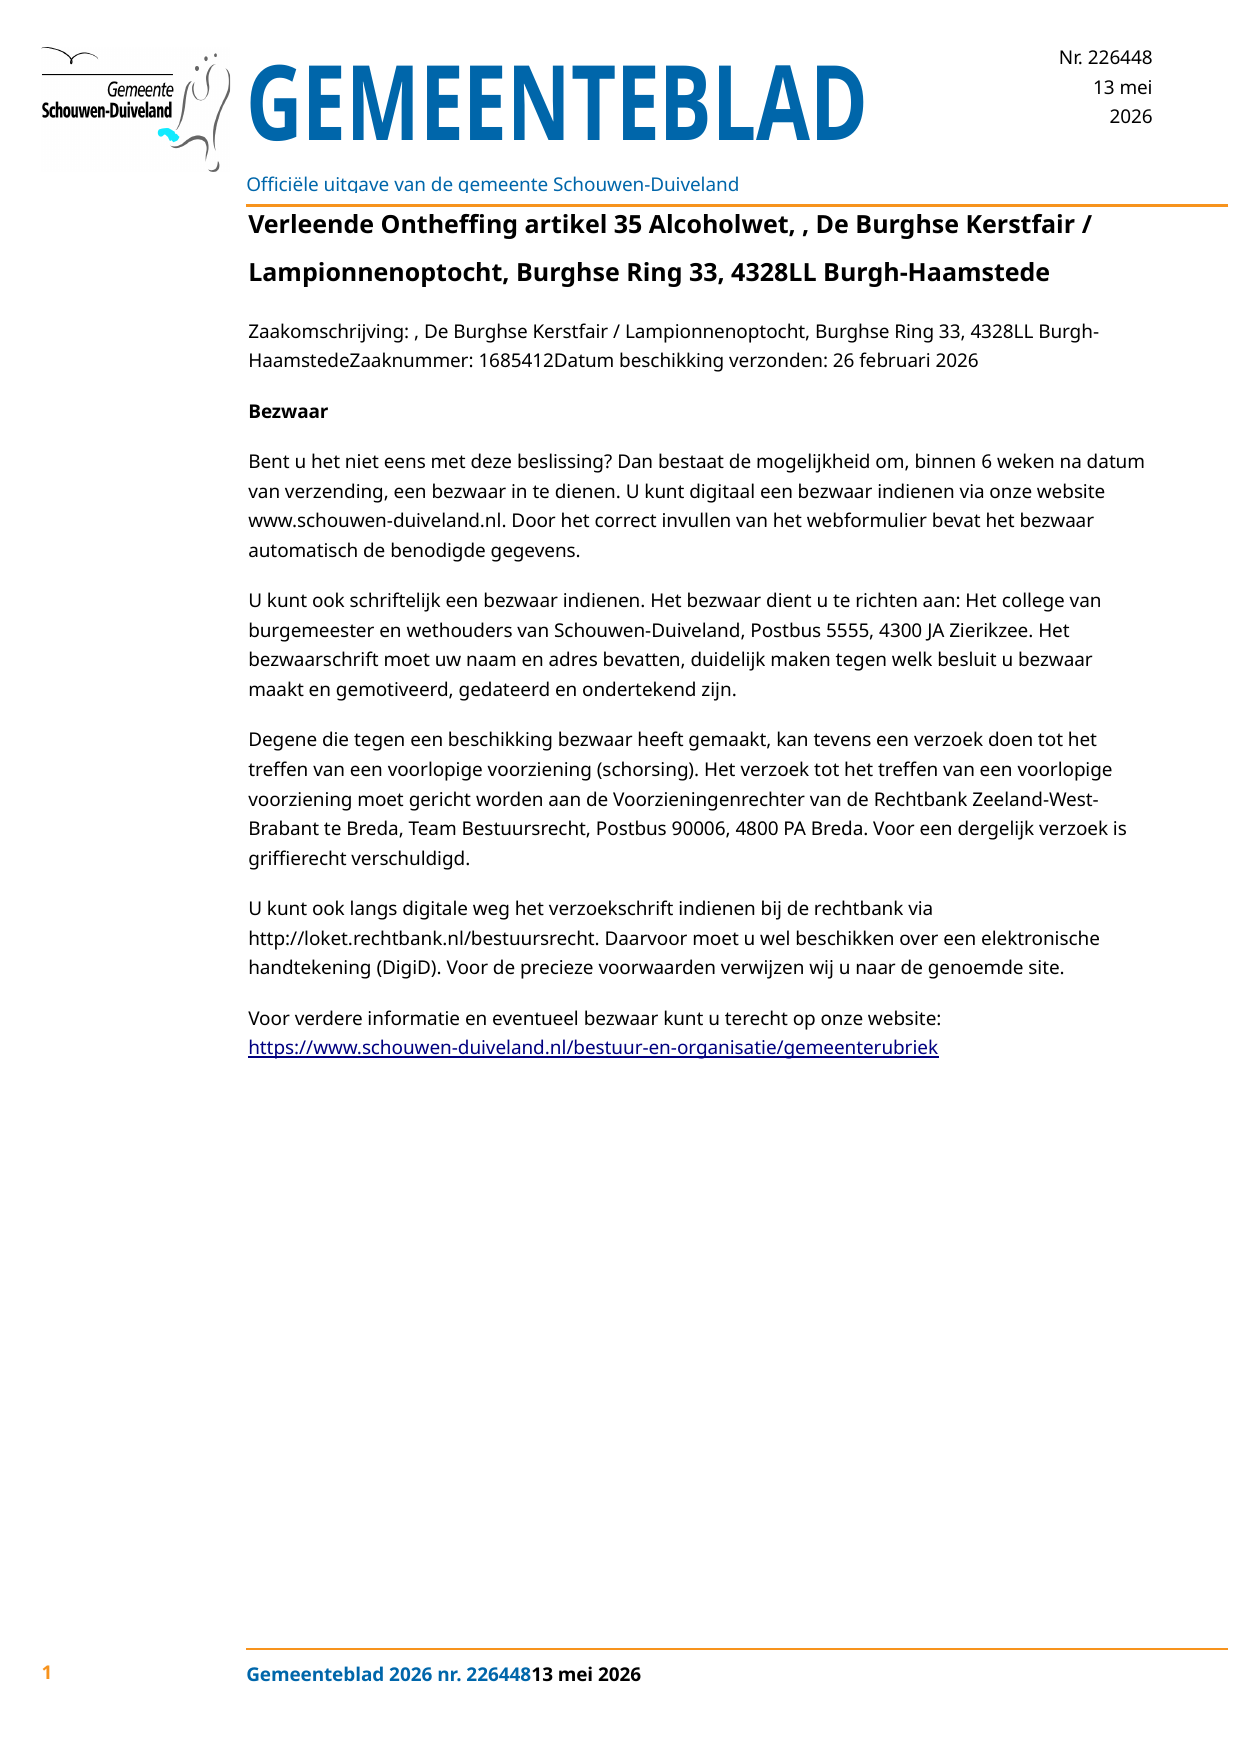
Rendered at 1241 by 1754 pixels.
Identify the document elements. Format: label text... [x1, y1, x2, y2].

text Verleende Ontheffing artikel 35 Alcoholwet, , De Burghse Kerstfair / Lampionnenoptocht, Burghse Ring 33, 4328LL Burgh-Haamstede [248, 207, 1152, 288]
text Zaakomschrijving: , De Burghse Kerstfair / Lampionnenoptocht, Burghse Ring 33, 4328LL Burgh-HaamstedeZaaknummer: 1685412Datum beschikking verzonden: 26 februari 2026 [248, 318, 1152, 373]
picture [41, 47, 231, 172]
text U kunt ook langs digitale weg het verzoekschrift indienen bij de rechtbank via http://loket.rechtbank.nl/bestuursrecht. Daarvoor moet u wel beschikken over een elektronische handtekening (DigiD). Voor de precieze voorwaarden verwijzen wij u naar de genoemde site. [248, 895, 1152, 980]
text U kunt ook schriftelijk een bezwaar indienen. Het bezwaar dient u te richten aan: Het college van burgemeester en wethouders van Schouwen-Duiveland, Postbus 5555, 4300 JA Zierikzee. Het bezwaarschrift moet uw naam en adres bevatten, duidelijk maken tegen welk besluit u bezwaar maakt en gemotiveerd, gedateerd en ondertekend zijn. [248, 587, 1152, 702]
text Bent u het niet eens met deze beslissing? Dan bestaat de mogelijkheid om, binnen 6 weken na datum van verzending, een bezwaar in te dienen. U kunt digitaal een bezwaar indienen via onze website www.schouwen-duiveland.nl. Door het correct invullen van het webformulier bevat het bezwaar automatisch de benodigde gegevens. [248, 448, 1152, 563]
text Voor verdere informatie en eventueel bezwaar kunt u terecht op onze website: https://www.schouwen-duiveland.nl/bestuur-en-organisatie/gemeenterubriek [248, 1005, 1152, 1060]
text Bezwaar [248, 398, 1152, 424]
text Degene die tegen een beschikking bezwaar heeft gemaakt, kan tevens een verzoek doen tot het treffen van een voorlopige voorziening (schorsing). Het verzoek tot het treffen van een voorlopige voorziening moet gericht worden aan de Voorzieningenrechter van de Rechtbank Zeeland-West-Brabant te Breda, Team Bestuursrecht, Postbus 90006, 4800 PA Breda. Voor een dergelijk verzoek is griffierecht verschuldigd. [248, 727, 1152, 871]
